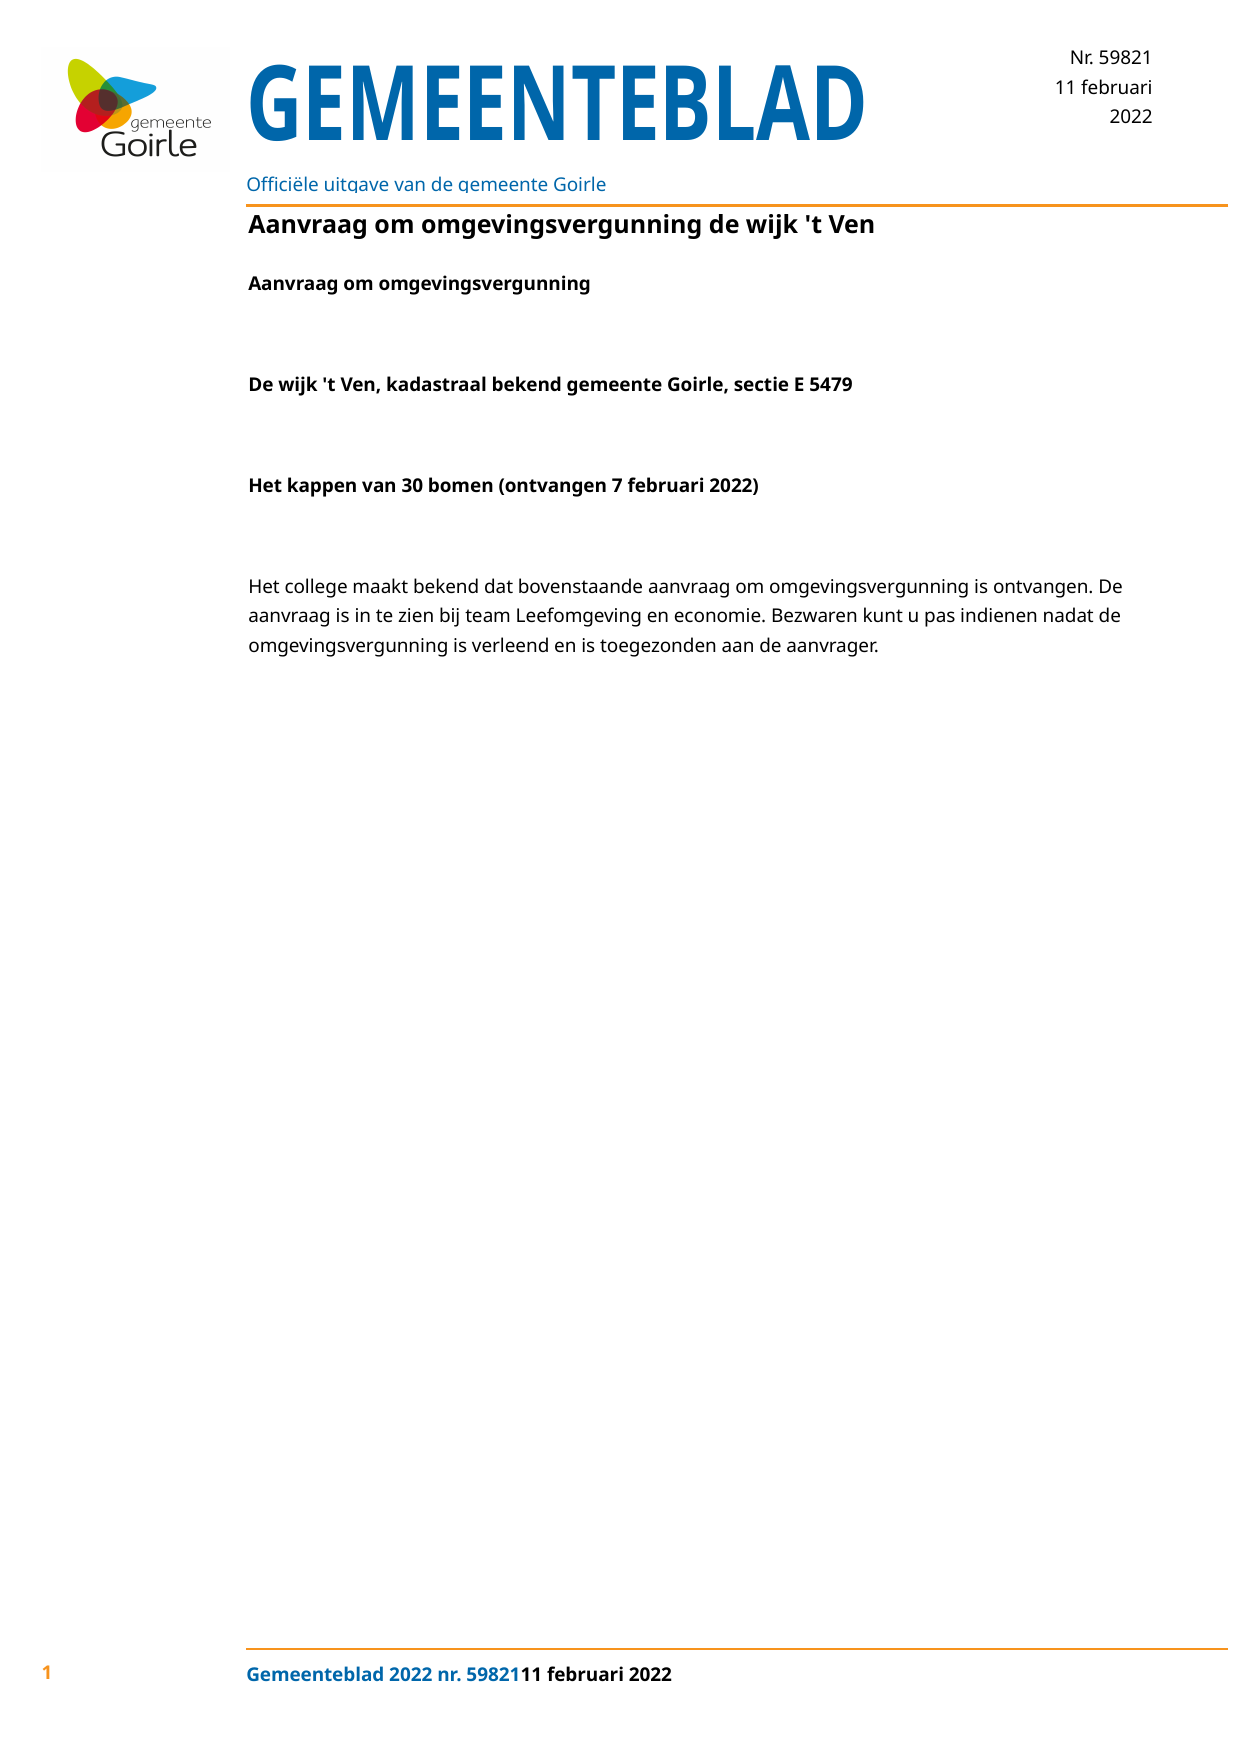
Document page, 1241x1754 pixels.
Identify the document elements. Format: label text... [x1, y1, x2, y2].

text Aanvraag om omgevingsvergunning de wijk 't Ven [248, 207, 1152, 241]
text De wijk 't Ven, kadastraal bekend gemeente Goirle, sectie E 5479 [248, 371, 1152, 397]
text Het kappen van 30 bomen (ontvangen 7 februari 2022) [248, 472, 1152, 498]
picture [41, 47, 231, 172]
text Het college maakt bekend dat bovenstaande aanvraag om omgevingsvergunning is ontvangen. De aanvraag is in te zien bij team Leefomgeving en economie. Bezwaren kunt u pas indienen nadat de omgevingsvergunning is verleend en is toegezonden aan de aanvrager. [248, 573, 1152, 658]
text Aanvraag om omgevingsvergunning [248, 270, 1152, 296]
